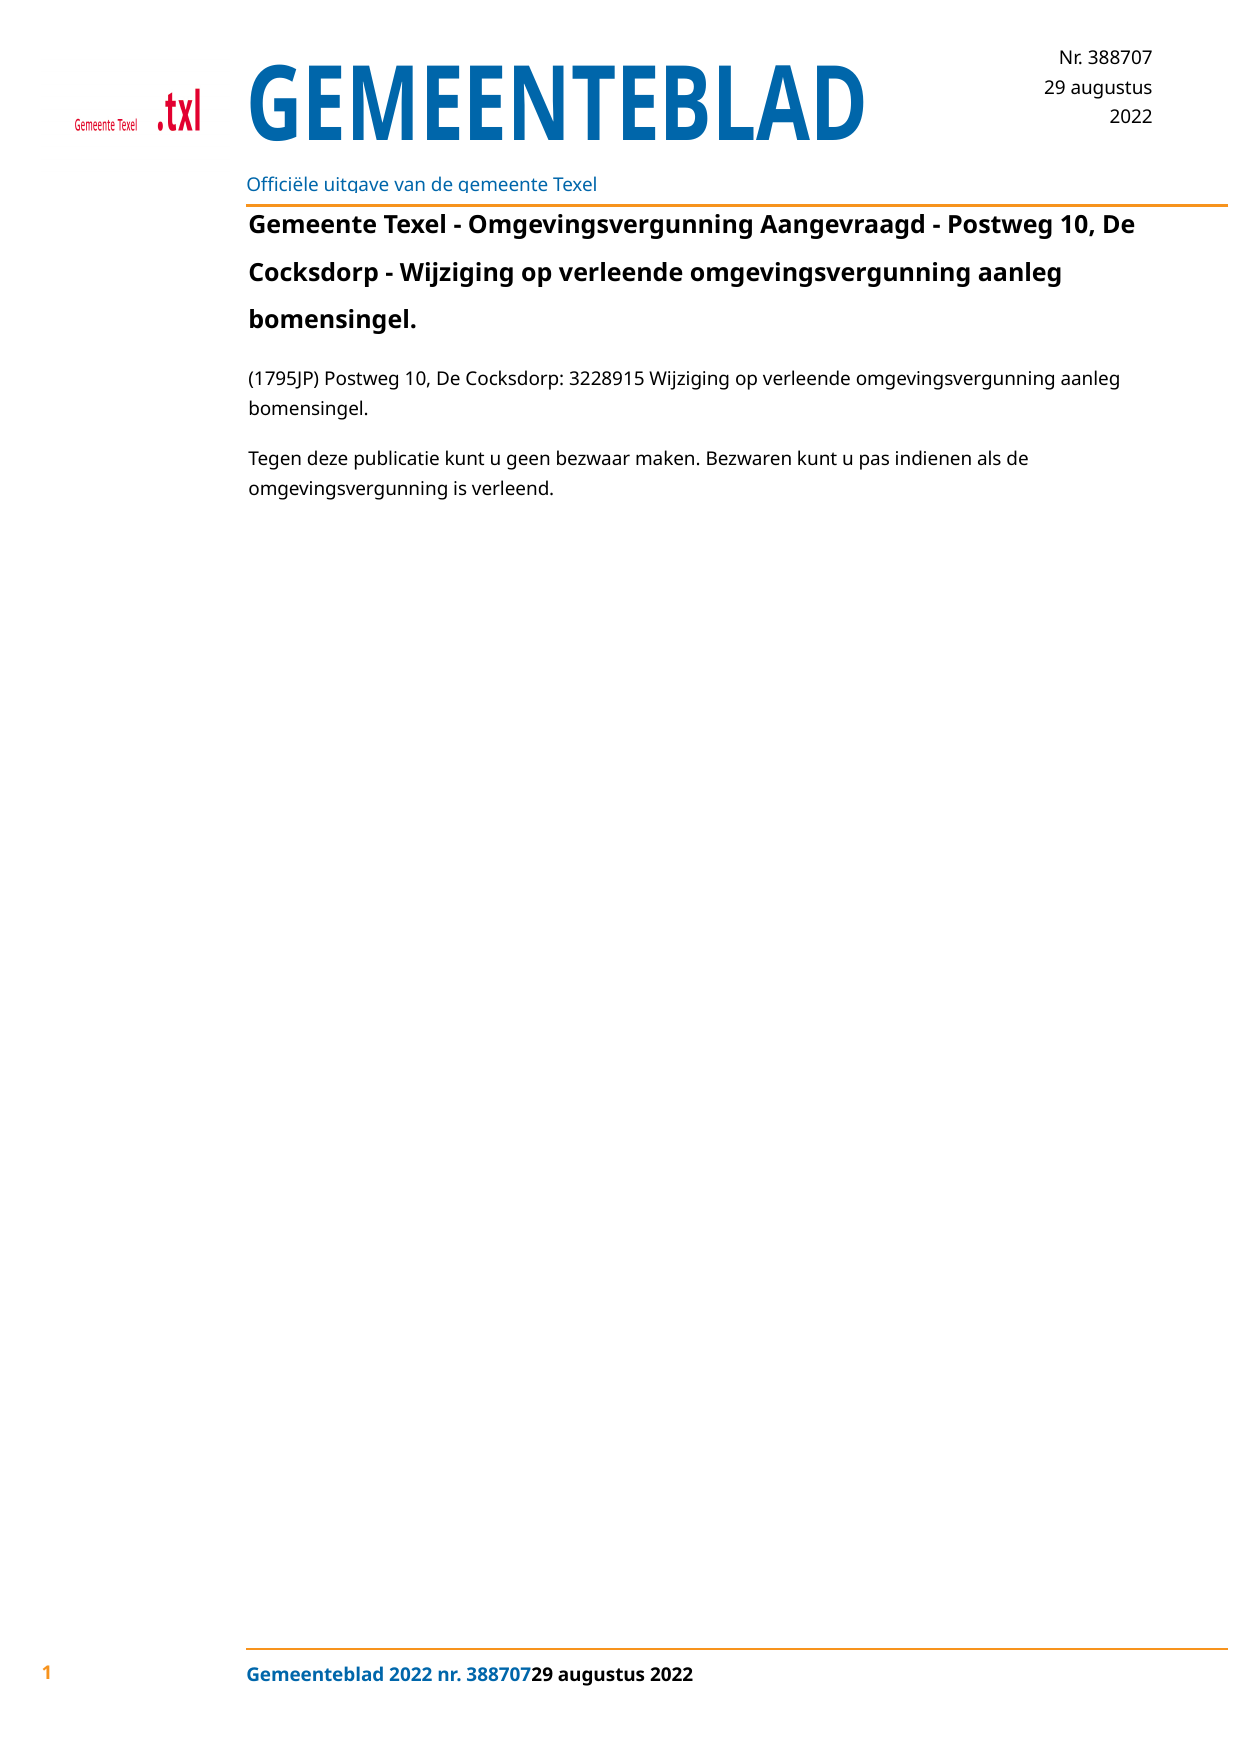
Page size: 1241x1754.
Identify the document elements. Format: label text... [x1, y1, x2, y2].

text Gemeente Texel - Omgevingsvergunning Aangevraagd - Postweg 10, De Cocksdorp - Wijziging op verleende omgevingsvergunning aanleg bomensingel. [248, 207, 1152, 336]
text Tegen deze publicatie kunt u geen bezwaar maken. Bezwaren kunt u pas indienen als de omgevingsvergunning is verleend. [248, 446, 1152, 501]
text (1795JP) Postweg 10, De Cocksdorp: 3228915 Wijziging op verleende omgevingsvergunning aanleg bomensingel. [248, 366, 1152, 421]
picture [41, 47, 231, 172]
